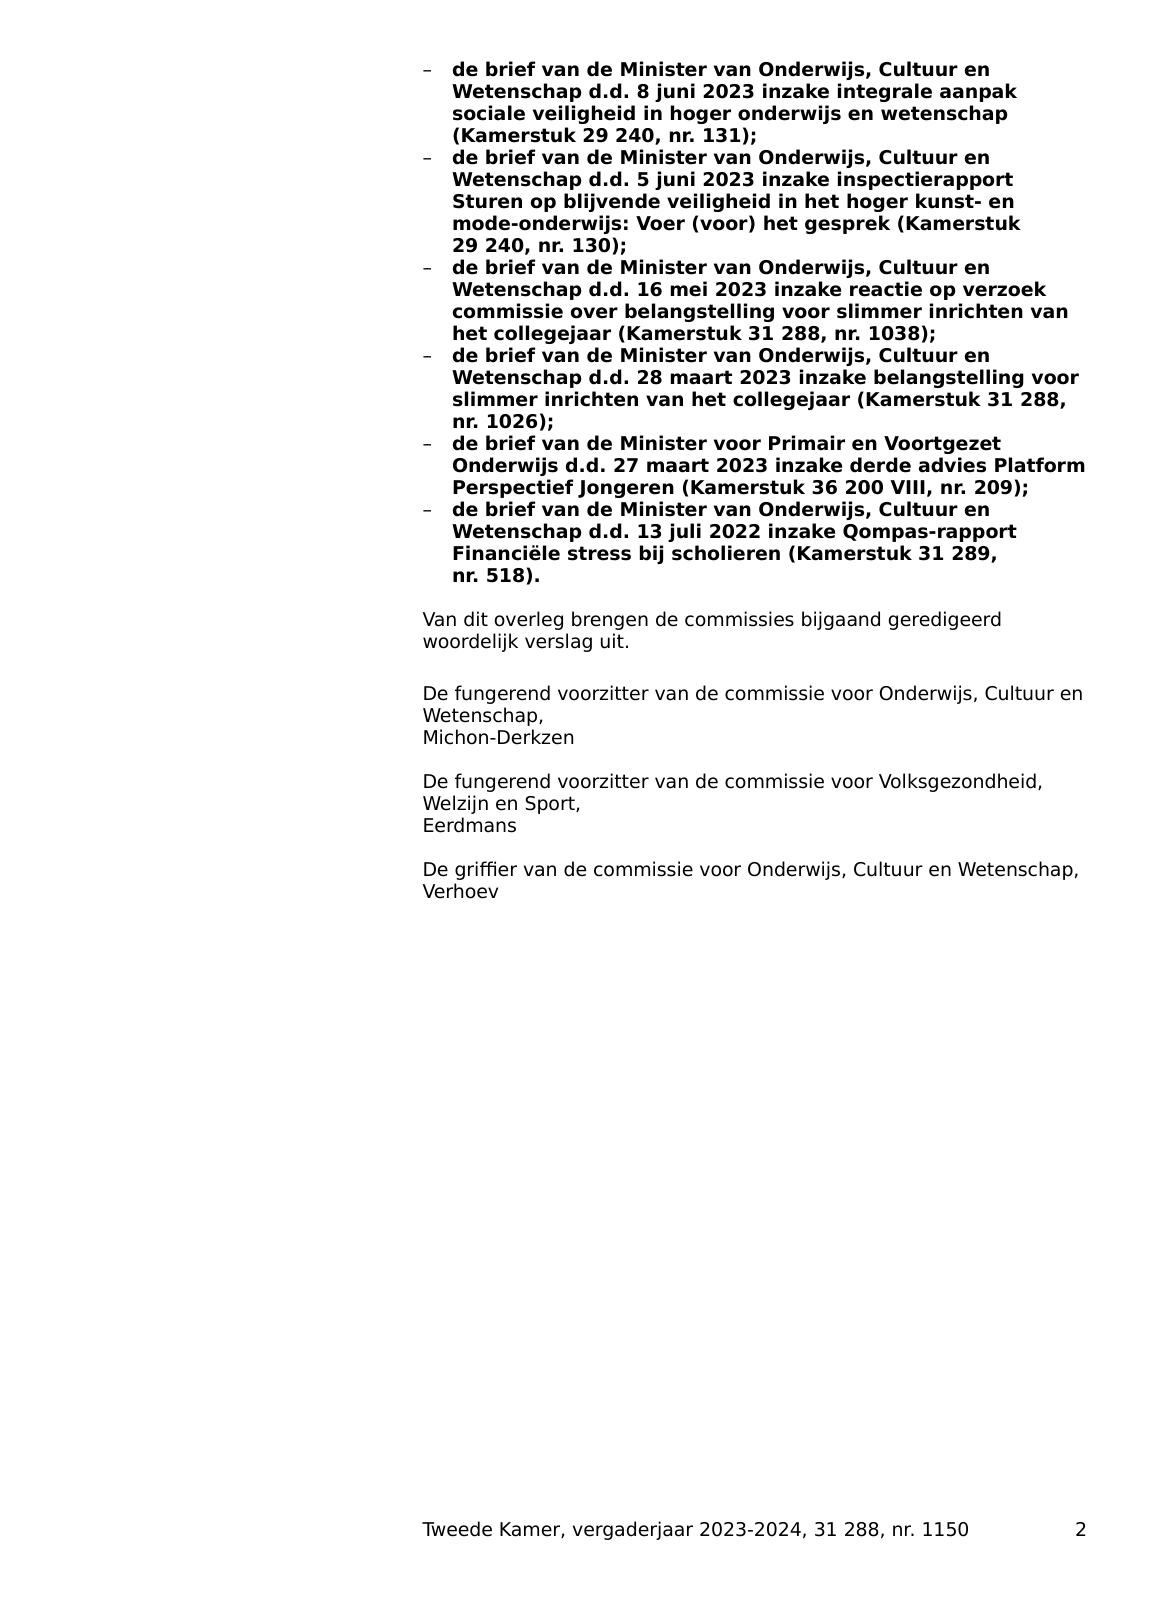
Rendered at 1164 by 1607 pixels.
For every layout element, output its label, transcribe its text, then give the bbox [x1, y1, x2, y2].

text – de brief van de Minister van Onderwijs, Cultuur en Wetenschap d.d. 16 mei 2023 inzake reactie op verzoek commissie over belangstelling voor slimmer inrichten van het collegejaar (Kamerstuk 31 288, nr. 1038); [422, 257, 1087, 345]
text – de brief van de Minister van Onderwijs, Cultuur en Wetenschap d.d. 13 juli 2022 inzake Qompas-rapport Financiële stress bij scholieren (Kamerstuk 31 289, nr. 518). [422, 499, 1087, 587]
text De griffier van de commissie voor Onderwijs, Cultuur en Wetenschap, Verhoev [422, 859, 1087, 903]
text De fungerend voorzitter van de commissie voor Volksgezondheid, Welzijn en Sport, Eerdmans [422, 771, 1087, 837]
text De fungerend voorzitter van de commissie voor Onderwijs, Cultuur en Wetenschap, Michon-Derkzen [422, 683, 1087, 749]
text – de brief van de Minister van Onderwijs, Cultuur en Wetenschap d.d. 28 maart 2023 inzake belangstelling voor slimmer inrichten van het collegejaar (Kamerstuk 31 288, nr. 1026); [422, 345, 1087, 433]
text – de brief van de Minister van Onderwijs, Cultuur en Wetenschap d.d. 8 juni 2023 inzake integrale aanpak sociale veiligheid in hoger onderwijs en wetenschap (Kamerstuk 29 240, nr. 131); [422, 59, 1087, 147]
text – de brief van de Minister van Onderwijs, Cultuur en Wetenschap d.d. 5 juni 2023 inzake inspectierapport Sturen op blijvende veiligheid in het hoger kunst- en mode-onderwijs: Voer (voor) het gesprek (Kamerstuk 29 240, nr. 130); [422, 147, 1087, 257]
text Van dit overleg brengen de commissies bijgaand geredigeerd woordelijk verslag uit. [422, 609, 1087, 653]
text – de brief van de Minister voor Primair en Voortgezet Onderwijs d.d. 27 maart 2023 inzake derde advies Platform Perspectief Jongeren (Kamerstuk 36 200 VIII, nr. 209); [422, 433, 1087, 499]
